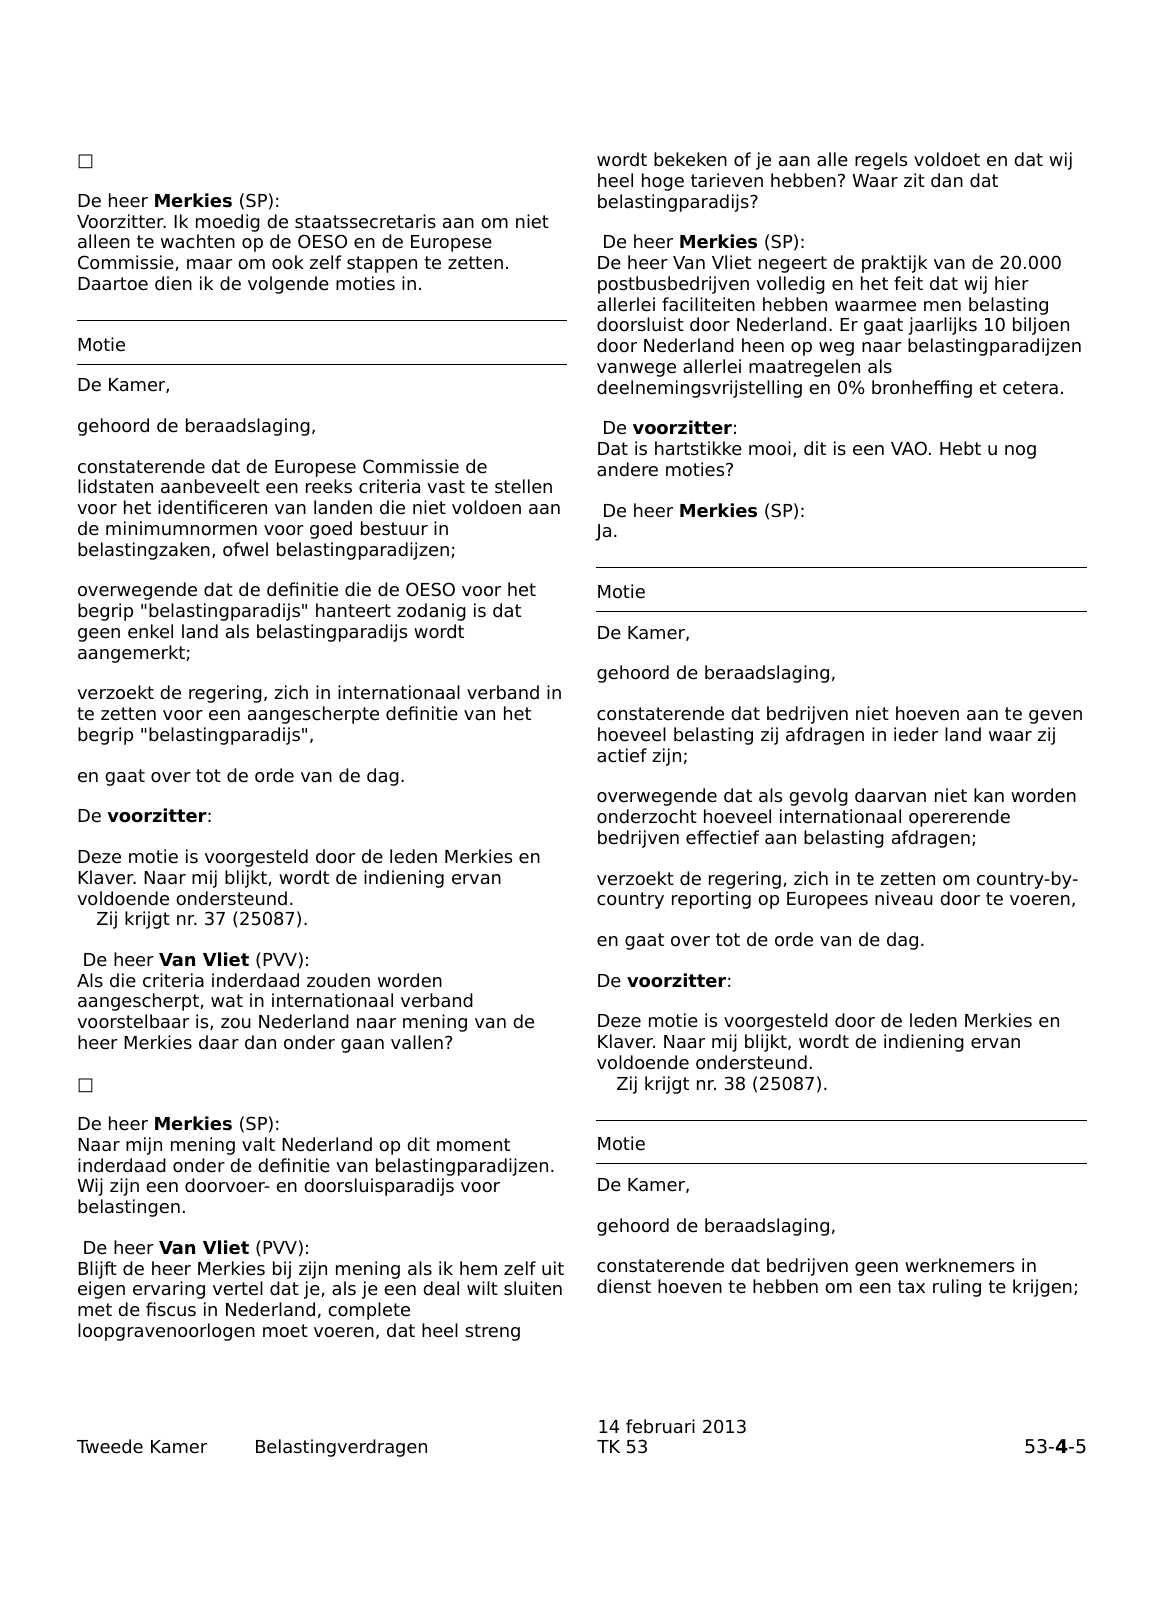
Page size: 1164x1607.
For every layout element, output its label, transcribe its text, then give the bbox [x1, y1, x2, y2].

text De Kamer, [77, 375, 567, 396]
text De heer Van Vliet (PVV): [77, 950, 567, 971]
text Deze motie is voorgesteld door de leden Merkies en Klaver. Naar mij blijkt, wordt de indiening ervan voldoende ondersteund. [77, 847, 567, 909]
text De heer Merkies (SP): [596, 232, 1087, 253]
text wordt bekeken of je aan alle regels voldoet en dat wij heel hoge tarieven hebben? Waar zit dan dat belastingparadijs? [596, 150, 1087, 212]
text Motie [77, 334, 567, 355]
text Zij krijgt nr. 38 (25087). [596, 1073, 1087, 1094]
text □ [77, 150, 567, 171]
text Ja. [596, 521, 1087, 542]
text De heer Merkies (SP): [77, 191, 567, 212]
text Dat is hartstikke mooi, dit is een VAO. Hebt u nog andere moties? [596, 439, 1087, 480]
text Naar mijn mening valt Nederland op dit moment inderdaad onder de definitie van belastingparadijzen. Wij zijn een doorvoer- en doorsluisparadijs voor belastingen. [77, 1135, 567, 1218]
text verzoekt de regering, zich in te zetten om country-by-country reporting op Europees niveau door te voeren, [596, 868, 1087, 910]
text overwegende dat als gevolg daarvan niet kan worden onderzocht hoeveel internationaal opererende bedrijven effectief aan belasting afdragen; [596, 786, 1087, 848]
text constaterende dat bedrijven niet hoeven aan te geven hoeveel belasting zij afdragen in ieder land waar zij actief zijn; [596, 704, 1087, 766]
text constaterende dat de Europese Commissie de lidstaten aanbeveelt een reeks criteria vast te stellen voor het identificeren van landen die niet voldoen aan de minimumnormen voor goed bestuur in belastingzaken, ofwel belastingparadijzen; [77, 457, 567, 560]
text gehoord de beraadslaging, [77, 416, 567, 437]
text De voorzitter: [596, 971, 1087, 991]
text Als die criteria inderdaad zouden worden aangescherpt, wat in internationaal verband voorstelbaar is, zou Nederland naar mening van de heer Merkies daar dan onder gaan vallen? [77, 971, 567, 1053]
text Voorzitter. Ik moedig de staatssecretaris aan om niet alleen te wachten op de OESO en de Europese Commissie, maar om ook zelf stappen te zetten. Daartoe dien ik de volgende moties in. [77, 212, 567, 294]
text De voorzitter: [77, 806, 567, 827]
text overwegende dat de definitie die de OESO voor het begrip "belastingparadijs" hanteert zodanig is dat geen enkel land als belastingparadijs wordt aangemerkt; [77, 580, 567, 663]
text verzoekt de regering, zich in internationaal verband in te zetten voor een aangescherpte definitie van het begrip "belastingparadijs", [77, 683, 567, 745]
text De voorzitter: [596, 418, 1087, 439]
text □ [77, 1073, 567, 1094]
text en gaat over tot de orde van de dag. [596, 930, 1087, 951]
text gehoord de beraadslaging, [596, 1216, 1087, 1236]
text De heer Van Vliet (PVV): [77, 1238, 567, 1258]
text gehoord de beraadslaging, [596, 663, 1087, 684]
text De Kamer, [596, 1175, 1087, 1196]
text De heer Merkies (SP): [77, 1114, 567, 1135]
text De Kamer, [596, 622, 1087, 643]
text constaterende dat bedrijven geen werknemers in dienst hoeven te hebben om een tax ruling te krijgen; [596, 1256, 1087, 1298]
text De heer Merkies (SP): [596, 500, 1087, 521]
text Motie [596, 582, 1087, 602]
text Blijft de heer Merkies bij zijn mening als ik hem zelf uit eigen ervaring vertel dat je, als je een deal wilt sluiten met de fiscus in Nederland, complete loopgravenoorlogen moet voeren, dat heel streng [77, 1258, 567, 1341]
text De heer Van Vliet negeert de praktijk van de 20.000 postbusbedrijven volledig en het feit dat wij hier allerlei faciliteiten hebben waarmee men belasting doorsluist door Nederland. Er gaat jaarlijks 10 biljoen door Nederland heen op weg naar belastingparadijzen vanwege allerlei maatregelen als deelnemingsvrijstelling en 0% bronheffing et cetera. [596, 253, 1087, 398]
text Deze motie is voorgesteld door de leden Merkies en Klaver. Naar mij blijkt, wordt de indiening ervan voldoende ondersteund. [596, 1011, 1087, 1073]
text Zij krijgt nr. 37 (25087). [77, 909, 567, 930]
text en gaat over tot de orde van de dag. [77, 765, 567, 786]
text Motie [596, 1134, 1087, 1155]
